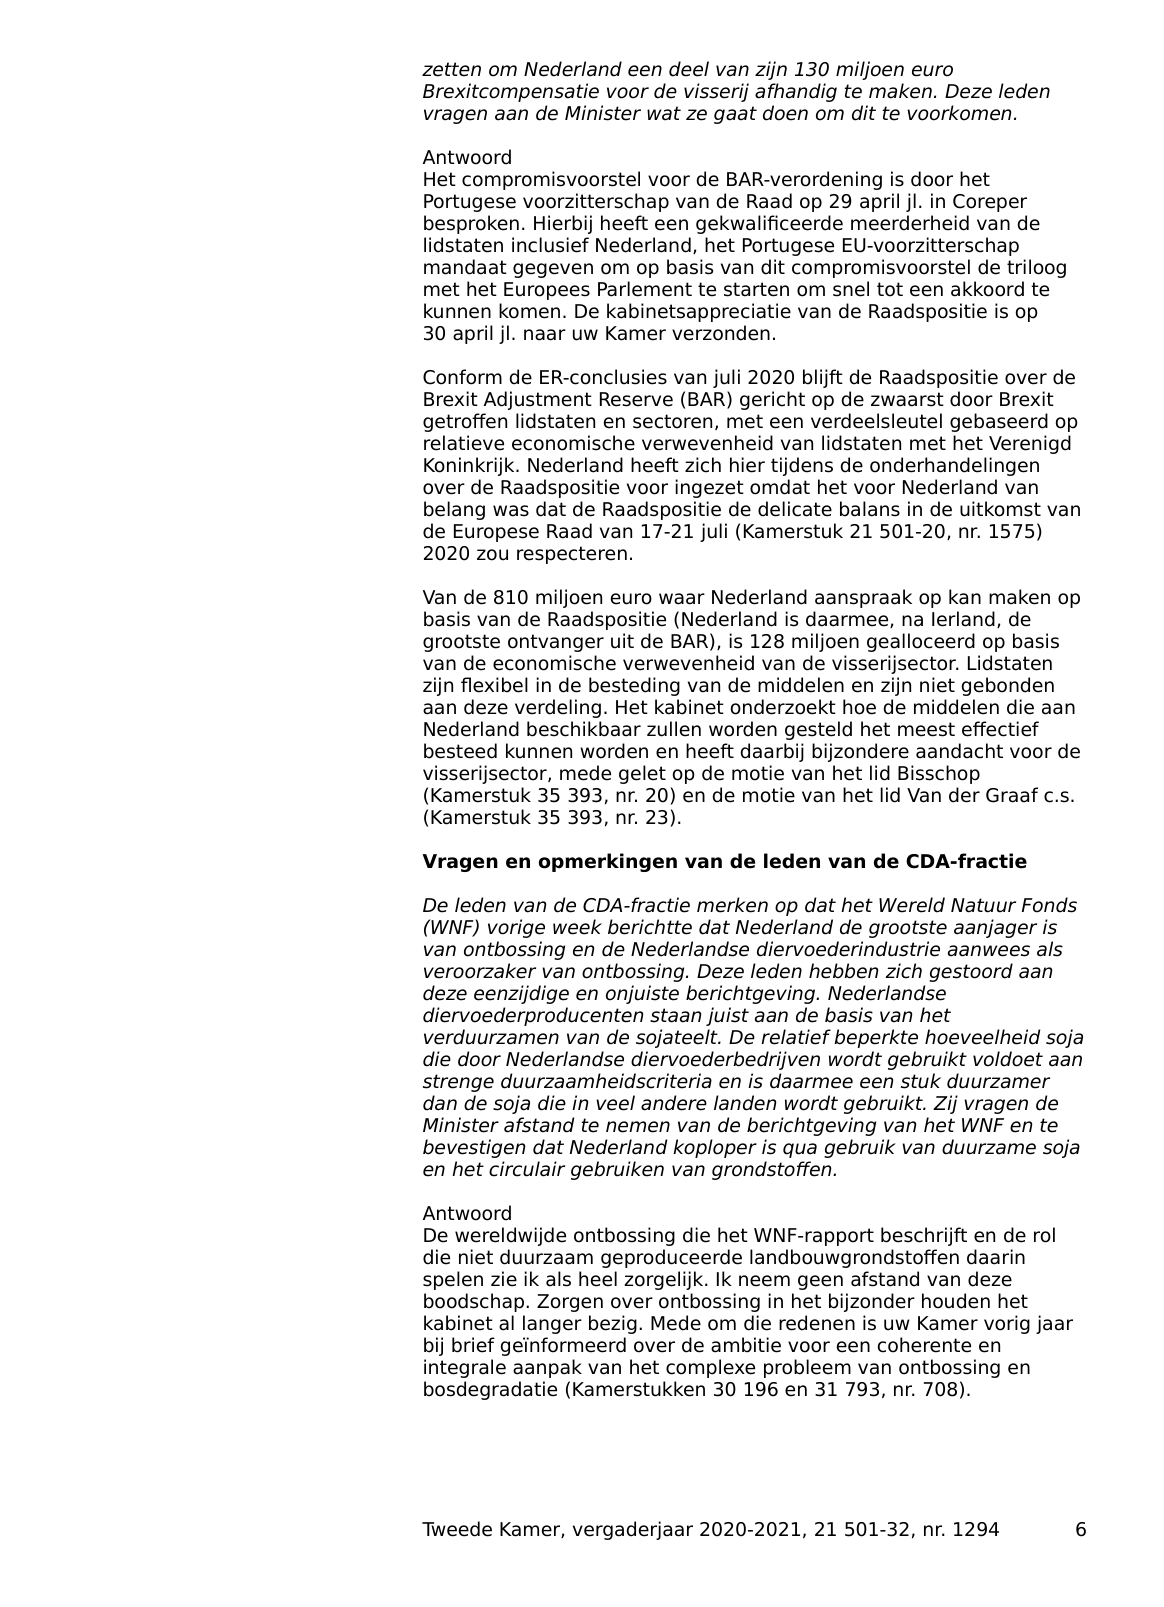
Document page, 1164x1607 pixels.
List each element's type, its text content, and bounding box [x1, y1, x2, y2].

text Van de 810 miljoen euro waar Nederland aanspraak op kan maken op basis van de Raadspositie (Nederland is daarmee, na Ierland, de grootste ontvanger uit de BAR), is 128 miljoen gealloceerd op basis van de economische verwevenheid van de visserijsector. Lidstaten zijn flexibel in de besteding van de middelen en zijn niet gebonden aan deze verdeling. Het kabinet onderzoekt hoe de middelen die aan Nederland beschikbaar zullen worden gesteld het meest effectief besteed kunnen worden en heeft daarbij bijzondere aandacht voor de visserijsector, mede gelet op de motie van het lid Bisschop (Kamerstuk 35 393, nr. 20) en de motie van het lid Van der Graaf c.s. (Kamerstuk 35 393, nr. 23). [422, 587, 1087, 829]
text Conform de ER-conclusies van juli 2020 blijft de Raadspositie over de Brexit Adjustment Reserve (BAR) gericht op de zwaarst door Brexit getroffen lidstaten en sectoren, met een verdeelsleutel gebaseerd op relatieve economische verwevenheid van lidstaten met het Verenigd Koninkrijk. Nederland heeft zich hier tijdens de onderhandelingen over de Raadspositie voor ingezet omdat het voor Nederland van belang was dat de Raadspositie de delicate balans in de uitkomst van de Europese Raad van 17-21 juli (Kamerstuk 21 501-20, nr. 1575) 2020 zou respecteren. [422, 367, 1087, 565]
text De wereldwijde ontbossing die het WNF-rapport beschrijft en de rol die niet duurzaam geproduceerde landbouwgrondstoffen daarin spelen zie ik als heel zorgelijk. Ik neem geen afstand van deze boodschap. Zorgen over ontbossing in het bijzonder houden het kabinet al langer bezig. Mede om die redenen is uw Kamer vorig jaar bij brief geïnformeerd over de ambitie voor een coherente en integrale aanpak van het complexe probleem van ontbossing en bosdegradatie (Kamerstukken 30 196 en 31 793, nr. 708). [422, 1225, 1087, 1401]
text Het compromisvoorstel voor de BAR-verordening is door het Portugese voorzitterschap van de Raad op 29 april jl. in Coreper besproken. Hierbij heeft een gekwalificeerde meerderheid van de lidstaten inclusief Nederland, het Portugese EU-voorzitterschap mandaat gegeven om op basis van dit compromisvoorstel de triloog met het Europees Parlement te starten om snel tot een akkoord te kunnen komen. De kabinetsappreciatie van de Raadspositie is op 30 april jl. naar uw Kamer verzonden. [422, 169, 1087, 345]
text Antwoord [422, 147, 1087, 169]
subtitle Vragen en opmerkingen van de leden van de CDA-fractie [422, 851, 1087, 873]
text zetten om Nederland een deel van zijn 130 miljoen euro Brexitcompensatie voor de visserij afhandig te maken. Deze leden vragen aan de Minister wat ze gaat doen om dit te voorkomen. [422, 59, 1087, 125]
text Antwoord [422, 1203, 1087, 1225]
text De leden van de CDA-fractie merken op dat het Wereld Natuur Fonds (WNF) vorige week berichtte dat Nederland de grootste aanjager is van ontbossing en de Nederlandse diervoederindustrie aanwees als veroorzaker van ontbossing. Deze leden hebben zich gestoord aan deze eenzijdige en onjuiste berichtgeving. Nederlandse diervoederproducenten staan juist aan de basis van het verduurzamen van de sojateelt. De relatief beperkte hoeveelheid soja die door Nederlandse diervoederbedrijven wordt gebruikt voldoet aan strenge duurzaamheidscriteria en is daarmee een stuk duurzamer dan de soja die in veel andere landen wordt gebruikt. Zij vragen de Minister afstand te nemen van de berichtgeving van het WNF en te bevestigen dat Nederland koploper is qua gebruik van duurzame soja en het circulair gebruiken van grondstoffen. [422, 895, 1087, 1181]
